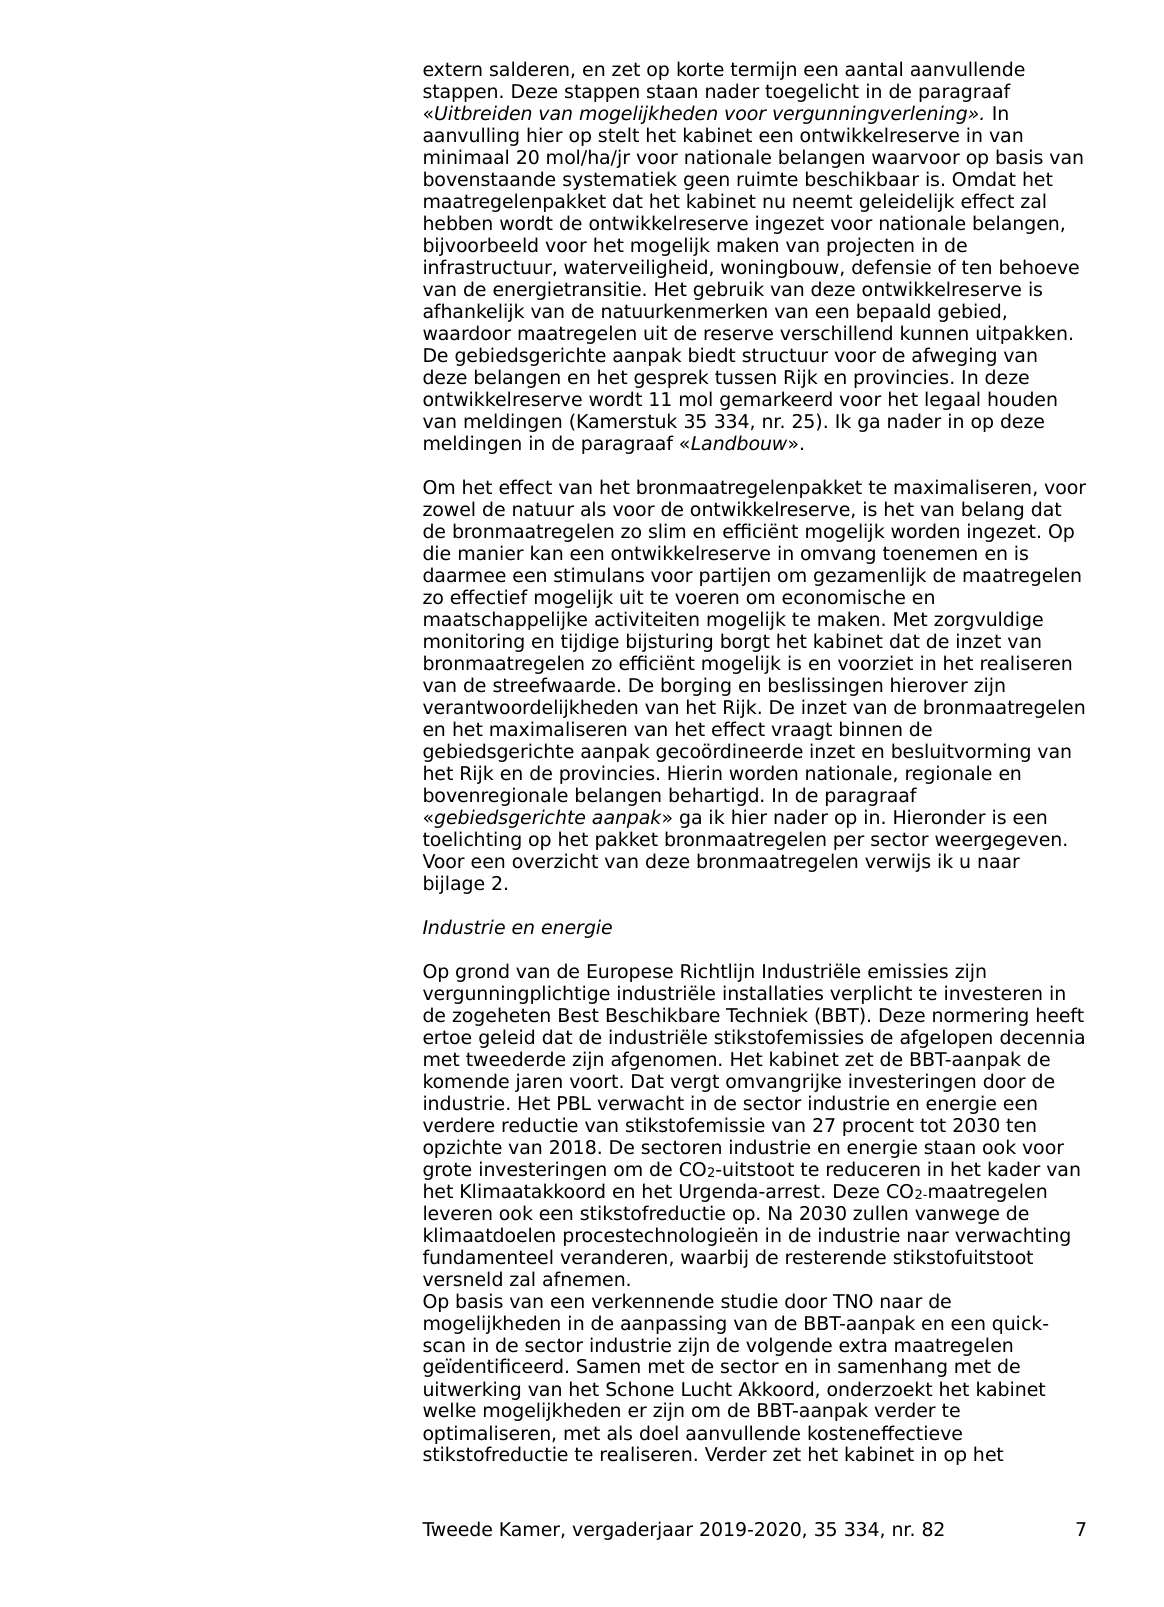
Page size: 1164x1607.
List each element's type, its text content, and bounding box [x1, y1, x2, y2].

text Om het effect van het bronmaatregelenpakket te maximaliseren, voor zowel de natuur als voor de ontwikkelreserve, is het van belang dat de bronmaatregelen zo slim en efficiënt mogelijk worden ingezet. Op die manier kan een ontwikkelreserve in omvang toenemen en is daarmee een stimulans voor partijen om gezamenlijk de maatregelen zo effectief mogelijk uit te voeren om economische en maatschappelijke activiteiten mogelijk te maken. Met zorgvuldige monitoring en tijdige bijsturing borgt het kabinet dat de inzet van bronmaatregelen zo efficiënt mogelijk is en voorziet in het realiseren van de streefwaarde. De borging en beslissingen hierover zijn verantwoordelijkheden van het Rijk. De inzet van de bronmaatregelen en het maximaliseren van het effect vraagt binnen de gebiedsgerichte aanpak gecoördineerde inzet en besluitvorming van het Rijk en de provincies. Hierin worden nationale, regionale en bovenregionale belangen behartigd. In de paragraaf «gebiedsgerichte aanpak» ga ik hier nader op in. Hieronder is een toelichting op het pakket bronmaatregelen per sector weergegeven. Voor een overzicht van deze bronmaatregelen verwijs ik u naar bijlage 2. [422, 477, 1087, 894]
text Op basis van een verkennende studie door TNO naar de mogelijkheden in de aanpassing van de BBT-aanpak en een quick-scan in de sector industrie zijn de volgende extra maatregelen geïdentificeerd. Samen met de sector en in samenhang met de uitwerking van het Schone Lucht Akkoord, onderzoekt het kabinet welke mogelijkheden er zijn om de BBT-aanpak verder te optimaliseren, met als doel aanvullende kosteneffectieve stikstofreductie te realiseren. Verder zet het kabinet in op het [422, 1291, 1087, 1466]
subtitle Industrie en energie [422, 917, 1087, 939]
text Op grond van de Europese Richtlijn Industriële emissies zijn vergunningplichtige industriële installaties verplicht te investeren in de zogeheten Best Beschikbare Techniek (BBT). Deze normering heeft ertoe geleid dat de industriële stikstofemissies de afgelopen decennia met tweederde zijn afgenomen. Het kabinet zet de BBT-aanpak de komende jaren voort. Dat vergt omvangrijke investeringen door de industrie. Het PBL verwacht in de sector industrie en energie een verdere reductie van stikstofemissie van 27 procent tot 2030 ten opzichte van 2018. De sectoren industrie en energie staan ook voor grote investeringen om de CO2-uitstoot te reduceren in het kader van het Klimaatakkoord en het Urgenda-arrest. Deze CO2-maatregelen leveren ook een stikstofreductie op. Na 2030 zullen vanwege de klimaatdoelen procestechnologieën in de industrie naar verwachting fundamenteel veranderen, waarbij de resterende stikstofuitstoot versneld zal afnemen. [422, 961, 1087, 1291]
text extern salderen, en zet op korte termijn een aantal aanvullende stappen. Deze stappen staan nader toegelicht in de paragraaf «Uitbreiden van mogelijkheden voor vergunningverlening». In aanvulling hier op stelt het kabinet een ontwikkelreserve in van minimaal 20 mol/ha/jr voor nationale belangen waarvoor op basis van bovenstaande systematiek geen ruimte beschikbaar is. Omdat het maatregelenpakket dat het kabinet nu neemt geleidelijk effect zal hebben wordt de ontwikkelreserve ingezet voor nationale belangen, bijvoorbeeld voor het mogelijk maken van projecten in de infrastructuur, waterveiligheid, woningbouw, defensie of ten behoeve van de energietransitie. Het gebruik van deze ontwikkelreserve is afhankelijk van de natuurkenmerken van een bepaald gebied, waardoor maatregelen uit de reserve verschillend kunnen uitpakken. De gebiedsgerichte aanpak biedt structuur voor de afweging van deze belangen en het gesprek tussen Rijk en provincies. In deze ontwikkelreserve wordt 11 mol gemarkeerd voor het legaal houden van meldingen (Kamerstuk 35 334, nr. 25). Ik ga nader in op deze meldingen in de paragraaf «Landbouw». [422, 59, 1087, 455]
